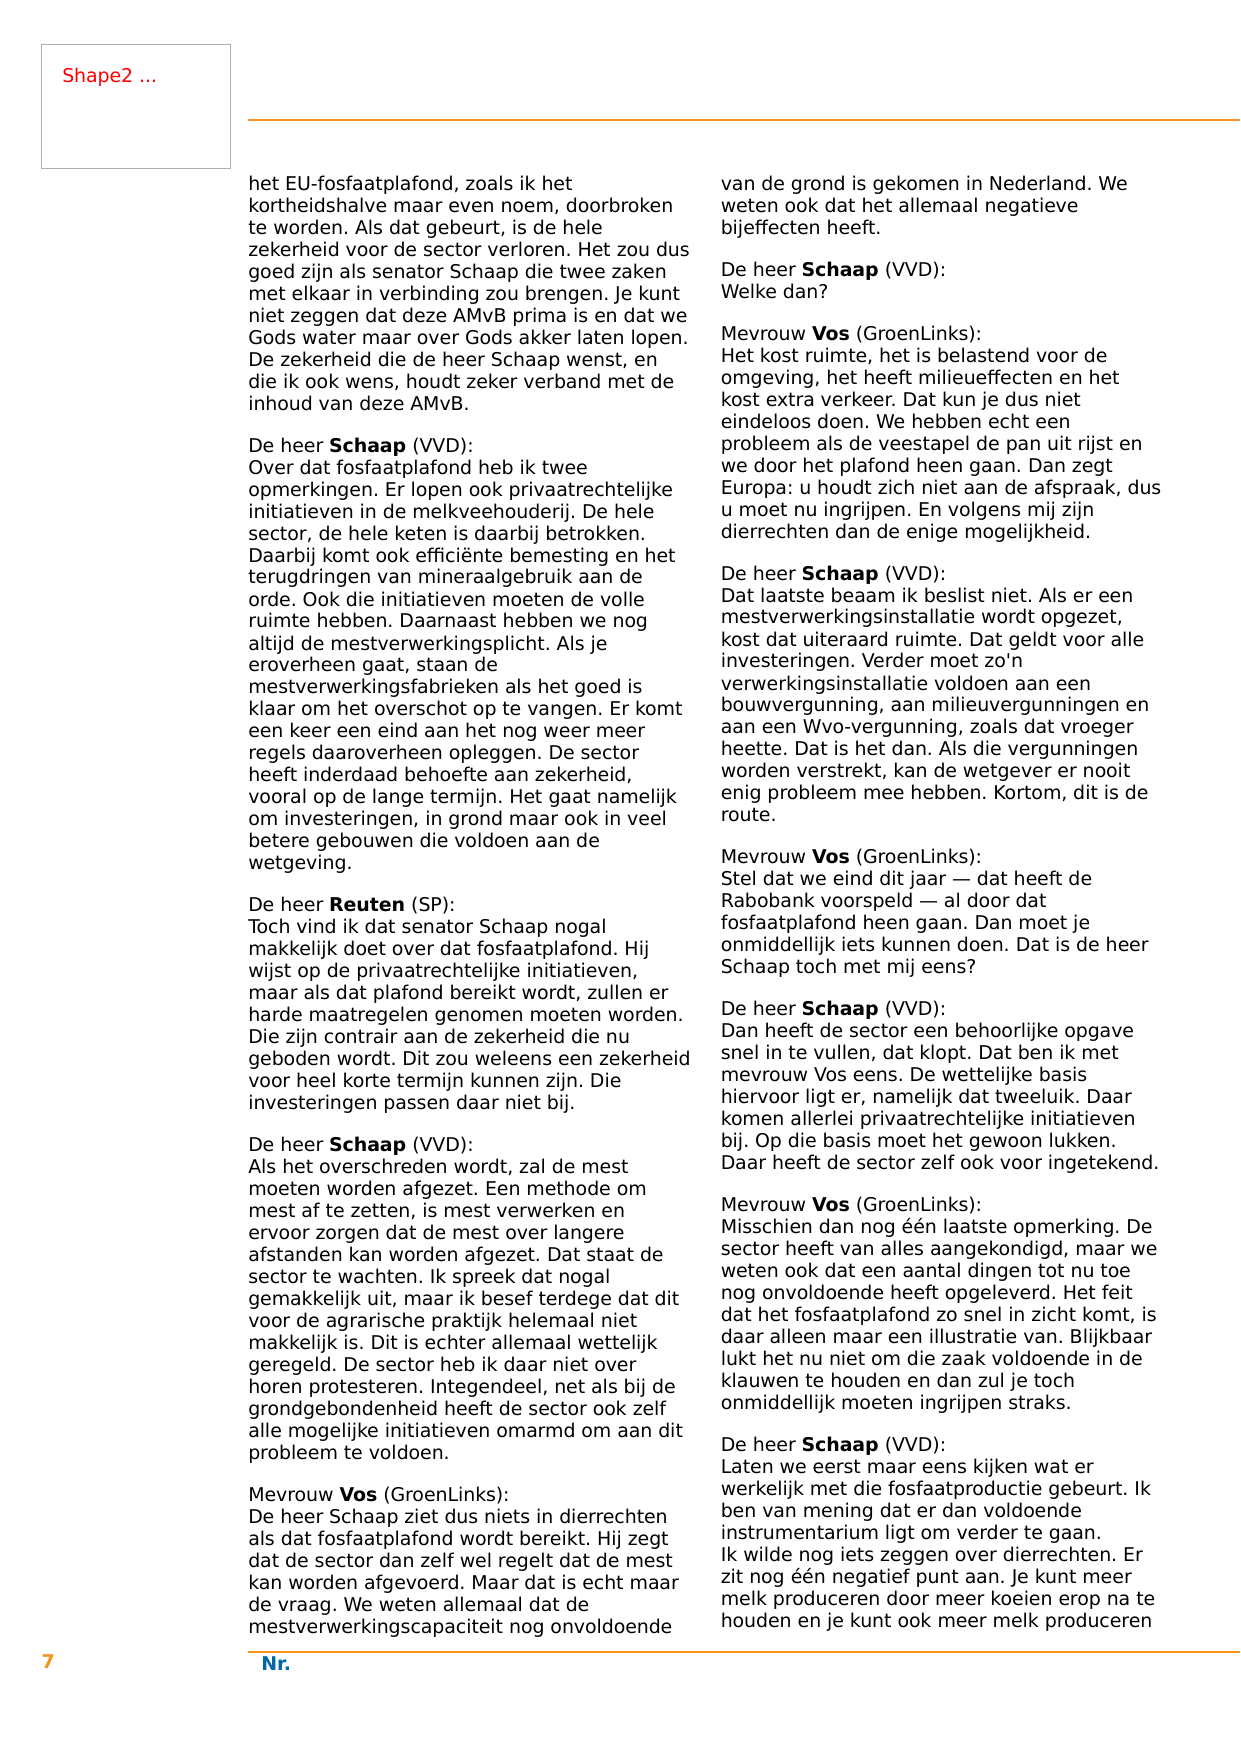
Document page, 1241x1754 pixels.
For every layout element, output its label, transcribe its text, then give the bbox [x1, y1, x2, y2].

text Mevrouw Vos (GroenLinks): [721, 323, 1163, 345]
text Mevrouw Vos (GroenLinks): [721, 846, 1163, 868]
text Het kost ruimte, het is belastend voor de omgeving, het heeft milieueffecten en het kost extra verkeer. Dat kun je dus niet eindeloos doen. We hebben echt een probleem als de veestapel de pan uit rijst en we door het plafond heen gaan. Dan zegt Europa: u houdt zich niet aan de afspraak, dus u moet nu ingrijpen. En volgens mij zijn dierrechten dan de enige mogelijkheid. [721, 345, 1163, 542]
text De heer Schaap (VVD): [721, 998, 1163, 1020]
text De heer Schaap (VVD): [721, 1434, 1163, 1456]
text Toch vind ik dat senator Schaap nogal makkelijk doet over dat fosfaatplafond. Hij wijst op de privaatrechtelijke initiatieven, maar als dat plafond bereikt wordt, zullen er harde maatregelen genomen moeten worden. Die zijn contrair aan de zekerheid die nu geboden wordt. Dit zou weleens een zekerheid voor heel korte termijn kunnen zijn. Die investeringen passen daar niet bij. [248, 916, 691, 1114]
text Misschien dan nog één laatste opmerking. De sector heeft van alles aangekondigd, maar we weten ook dat een aantal dingen tot nu toe nog onvoldoende heeft opgeleverd. Het feit dat het fosfaatplafond zo snel in zicht komt, is daar alleen maar een illustratie van. Blijkbaar lukt het nu niet om die zaak voldoende in de klauwen te houden en dan zul je toch onmiddellijk moeten ingrijpen straks. [721, 1216, 1163, 1414]
text Ik wilde nog iets zeggen over dierrechten. Er zit nog één negatief punt aan. Je kunt meer melk produceren door meer koeien erop na te houden en je kunt ook meer melk produceren [721, 1544, 1163, 1632]
text De heer Schaap (VVD): [721, 562, 1163, 584]
text De heer Schaap (VVD): [721, 259, 1163, 281]
text het EU-fosfaatplafond, zoals ik het kortheidshalve maar even noem, doorbroken te worden. Als dat gebeurt, is de hele zekerheid voor de sector verloren. Het zou dus goed zijn als senator Schaap die twee zaken met elkaar in verbinding zou brengen. Je kunt niet zeggen dat deze AMvB prima is en dat we Gods water maar over Gods akker laten lopen. De zekerheid die de heer Schaap wenst, en die ik ook wens, houdt zeker verband met de inhoud van deze AMvB. [248, 173, 691, 414]
text De heer Schaap (VVD): [248, 1134, 691, 1156]
text Welke dan? [721, 281, 1163, 303]
text De heer Schaap ziet dus niets in dierrechten als dat fosfaatplafond wordt bereikt. Hij zegt dat de sector dan zelf wel regelt dat de mest kan worden afgevoerd. Maar dat is echt maar de vraag. We weten allemaal dat de mestverwerkingscapaciteit nog onvoldoende [248, 1506, 691, 1637]
text De heer Schaap (VVD): [248, 434, 691, 457]
text Stel dat we eind dit jaar — dat heeft de Rabobank voorspeld — al door dat fosfaatplafond heen gaan. Dan moet je onmiddellijk iets kunnen doen. Dat is de heer Schaap toch met mij eens? [721, 868, 1163, 978]
text Over dat fosfaatplafond heb ik twee opmerkingen. Er lopen ook privaatrechtelijke initiatieven in de melkveehouderij. De hele sector, de hele keten is daarbij betrokken. Daarbij komt ook efficiënte bemesting en het terugdringen van mineraalgebruik aan de orde. Ook die initiatieven moeten de volle ruimte hebben. Daarnaast hebben we nog altijd de mestverwerkingsplicht. Als je eroverheen gaat, staan de mestverwerkingsfabrieken als het goed is klaar om het overschot op te vangen. Er komt een keer een eind aan het nog weer meer regels daaroverheen opleggen. De sector heeft inderdaad behoefte aan zekerheid, vooral op de lange termijn. Het gaat namelijk om investeringen, in grond maar ook in veel betere gebouwen die voldoen aan de wetgeving. [248, 457, 691, 874]
text van de grond is gekomen in Nederland. We weten ook dat het allemaal negatieve bijeffecten heeft. [721, 173, 1163, 239]
text Dan heeft de sector een behoorlijke opgave snel in te vullen, dat klopt. Dat ben ik met mevrouw Vos eens. De wettelijke basis hiervoor ligt er, namelijk dat tweeluik. Daar komen allerlei privaatrechtelijke initiatieven bij. Op die basis moet het gewoon lukken. Daar heeft de sector zelf ook voor ingetekend. [721, 1020, 1163, 1174]
text Mevrouw Vos (GroenLinks): [721, 1194, 1163, 1216]
text De heer Reuten (SP): [248, 894, 691, 916]
text Dat laatste beaam ik beslist niet. Als er een mestverwerkingsinstallatie wordt opgezet, kost dat uiteraard ruimte. Dat geldt voor alle investeringen. Verder moet zo'n verwerkingsinstallatie voldoen aan een bouwvergunning, aan milieuvergunningen en aan een Wvo-vergunning, zoals dat vroeger heette. Dat is het dan. Als die vergunningen worden verstrekt, kan de wetgever er nooit enig probleem mee hebben. Kortom, dit is de route. [721, 584, 1163, 826]
text Als het overschreden wordt, zal de mest moeten worden afgezet. Een methode om mest af te zetten, is mest verwerken en ervoor zorgen dat de mest over langere afstanden kan worden afgezet. Dat staat de sector te wachten. Ik spreek dat nogal gemakkelijk uit, maar ik besef terdege dat dit voor de agrarische praktijk helemaal niet makkelijk is. Dit is echter allemaal wettelijk geregeld. De sector heb ik daar niet over horen protesteren. Integendeel, net als bij de grondgebondenheid heeft de sector ook zelf alle mogelijke initiatieven omarmd om aan dit probleem te voldoen. [248, 1156, 691, 1464]
text Mevrouw Vos (GroenLinks): [248, 1484, 691, 1506]
text Laten we eerst maar eens kijken wat er werkelijk met die fosfaatproductie gebeurt. Ik ben van mening dat er dan voldoende instrumentarium ligt om verder te gaan. [721, 1456, 1163, 1544]
